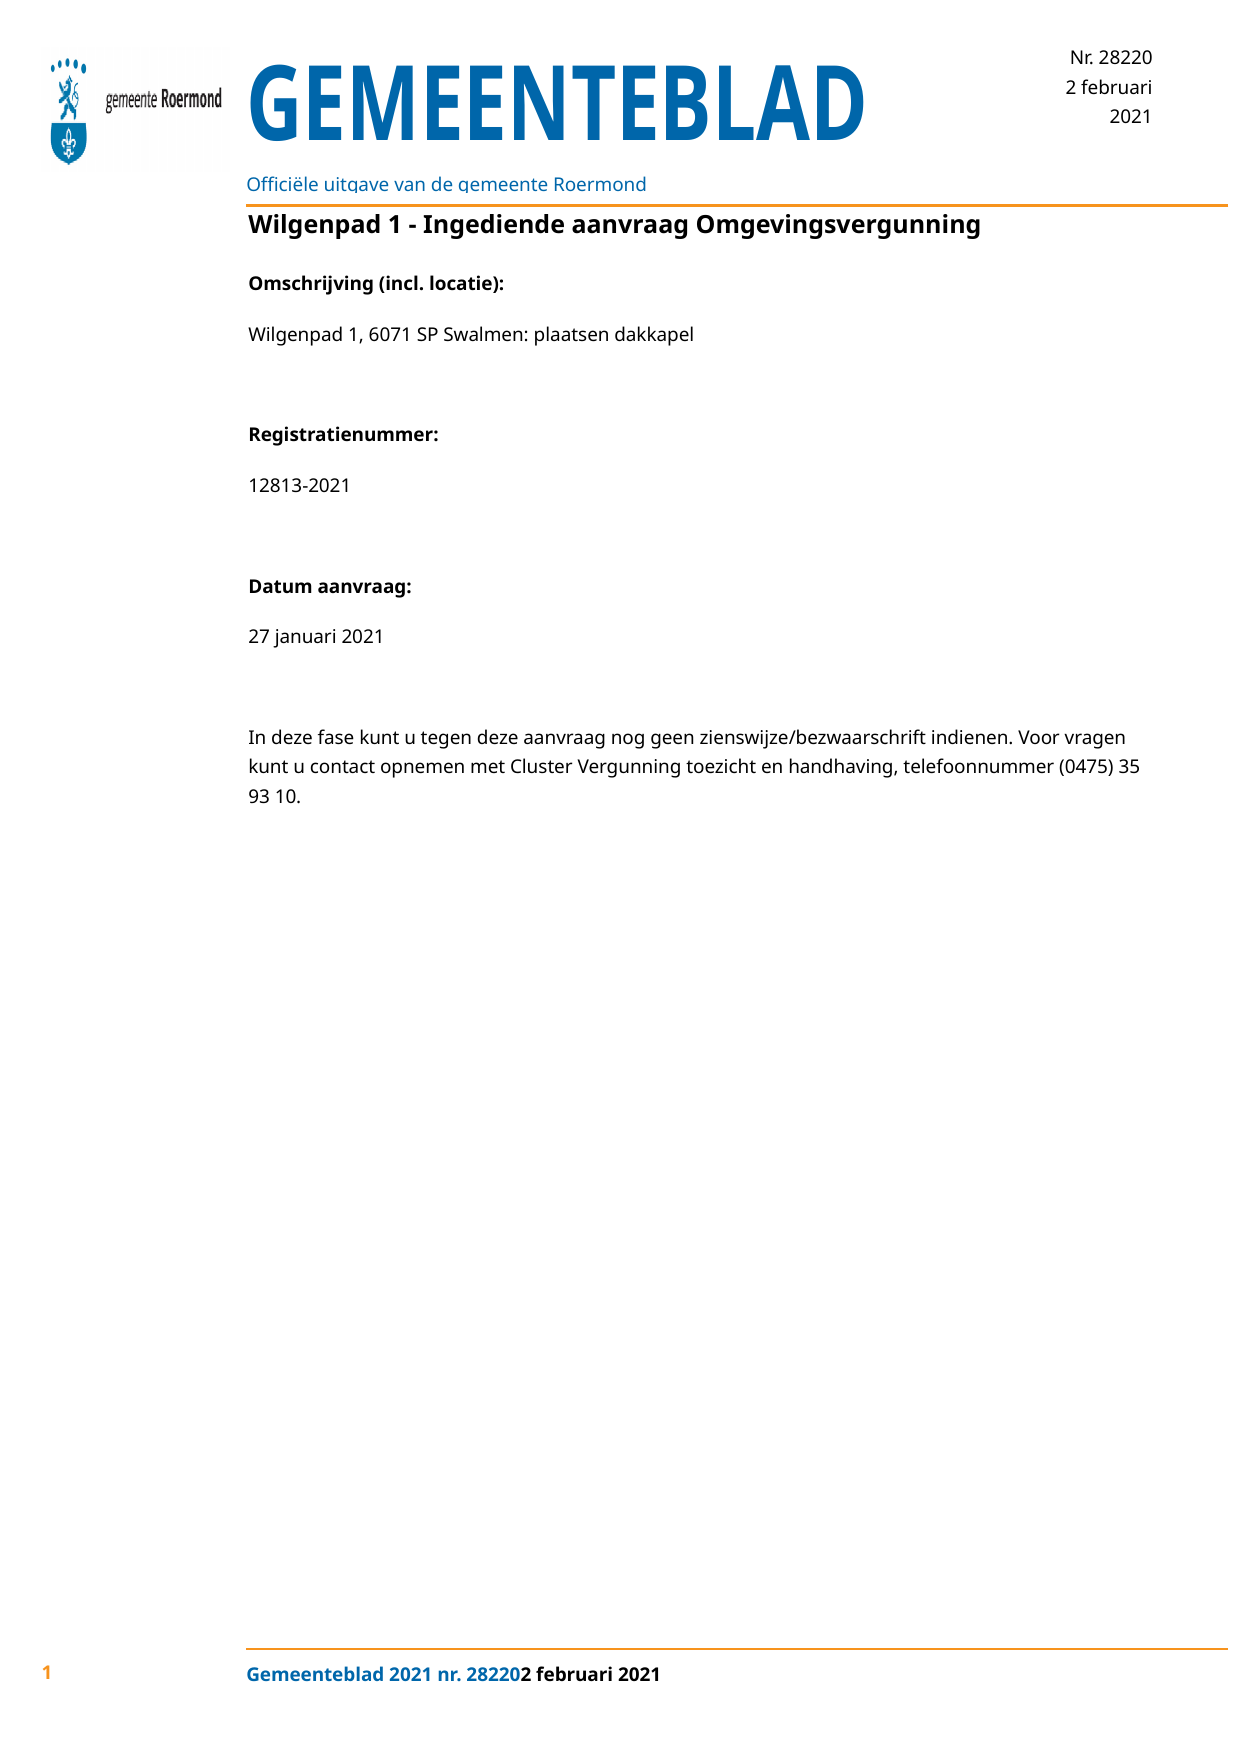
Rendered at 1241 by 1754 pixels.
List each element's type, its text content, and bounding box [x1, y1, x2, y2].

text Omschrijving (incl. locatie): [248, 270, 1152, 296]
text Registratienummer: [248, 422, 1152, 447]
text Wilgenpad 1, 6071 SP Swalmen: plaatsen dakkapel [248, 321, 1152, 346]
text Wilgenpad 1 - Ingediende aanvraag Omgevingsvergunning [248, 207, 1152, 241]
picture [41, 47, 231, 172]
text 12813-2021 [248, 472, 1152, 498]
text In deze fase kunt u tegen deze aanvraag nog geen zienswijze/bezwaarschrift indienen. Voor vragen kunt u contact opnemen met Cluster Vergunning toezicht en handhaving, telefoonnummer (0475) 35 93 10. [248, 724, 1152, 809]
text 27 januari 2021 [248, 623, 1152, 649]
text Datum aanvraag: [248, 573, 1152, 598]
